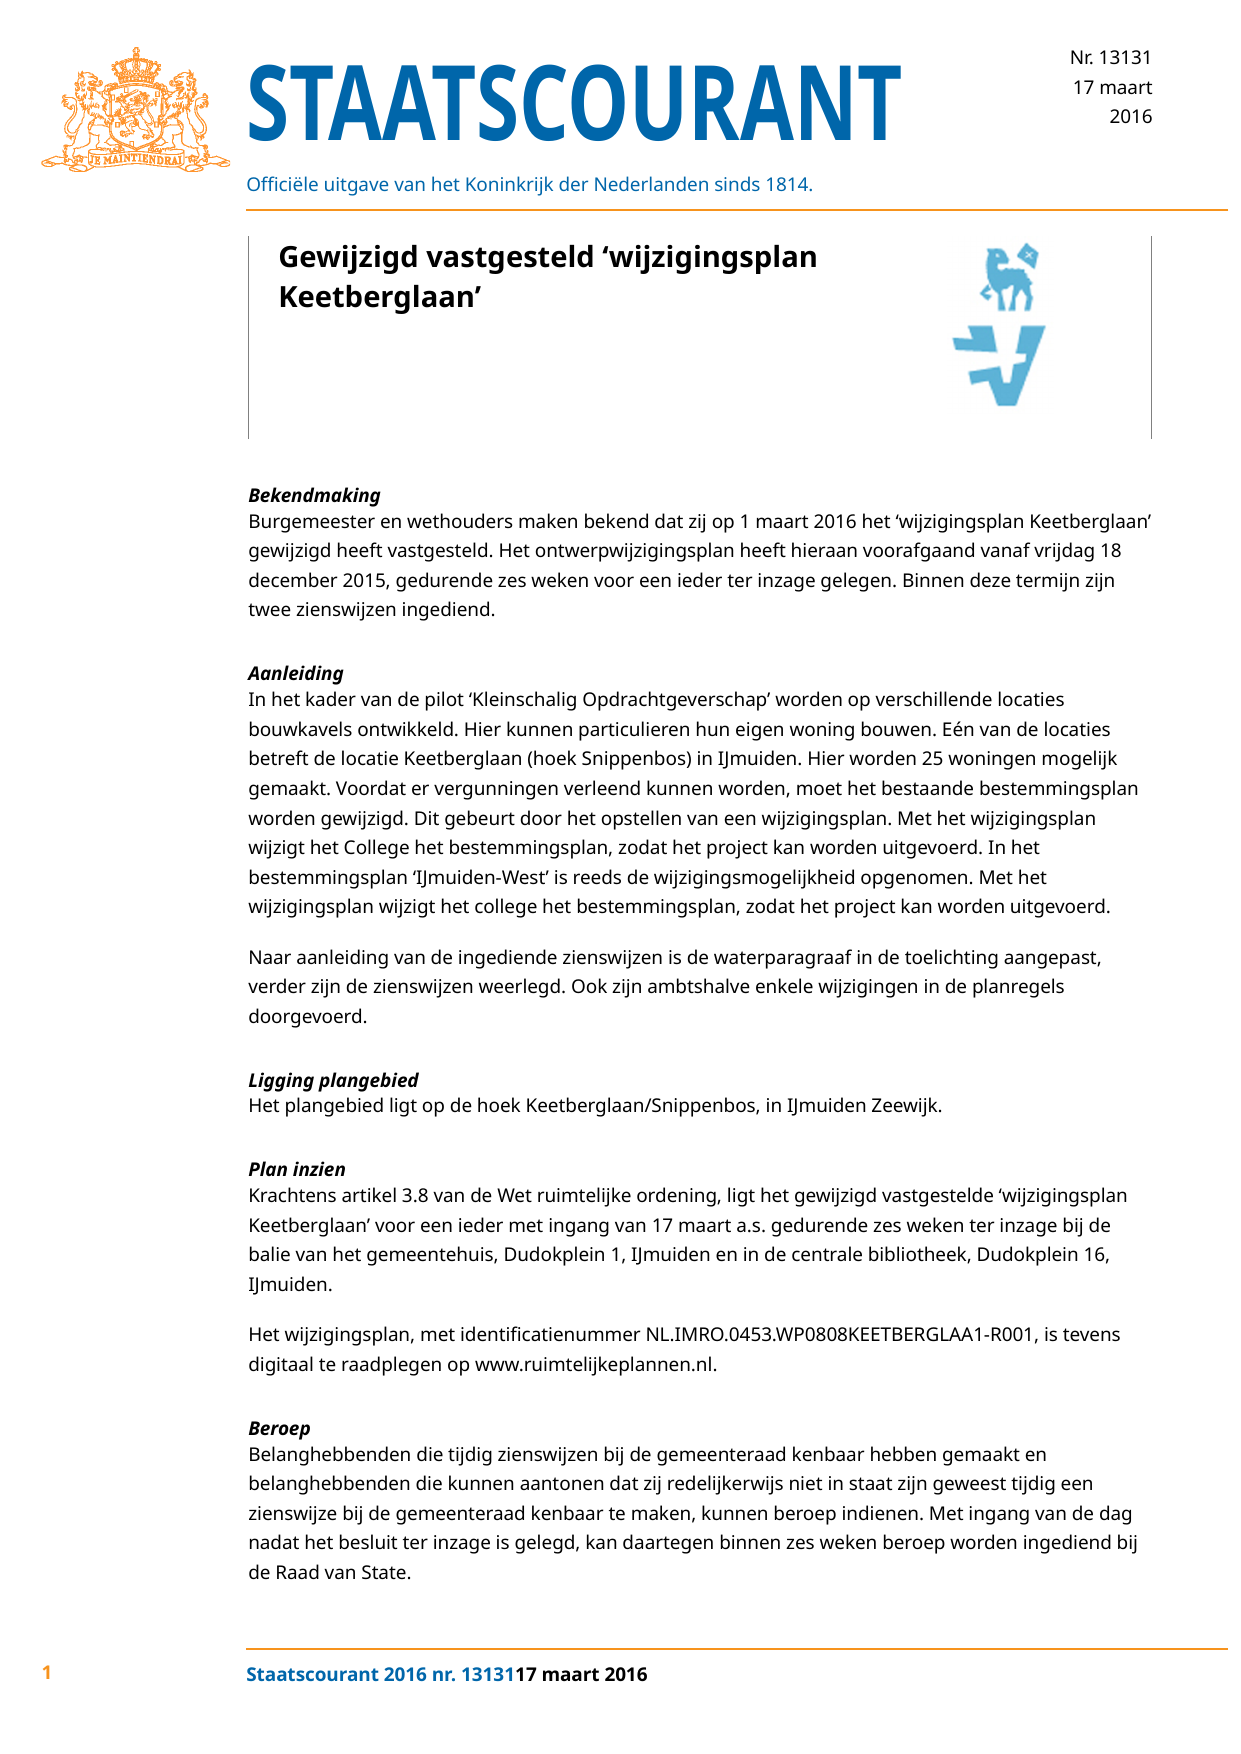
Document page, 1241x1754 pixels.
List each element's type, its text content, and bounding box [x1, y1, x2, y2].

text In het kader van de pilot ‘Kleinschalig Opdrachtgeverschap’ worden op verschillende locaties bouwkavels ontwikkeld. Hier kunnen particulieren hun eigen woning bouwen. Eén van de locaties betreft de locatie Keetberglaan (hoek Snippenbos) in IJmuiden. Hier worden 25 woningen mogelijk gemaakt. Voordat er vergunningen verleend kunnen worden, moet het bestaande bestemmingsplan worden gewijzigd. Dit gebeurt door het opstellen van een wijzigingsplan. Met het wijzigingsplan wijzigt het College het bestemmingsplan, zodat het project kan worden uitgevoerd. In het bestemmingsplan ‘IJmuiden-West’ is reeds de wijzigingsmogelijkheid opgenomen. Met het wijzigingsplan wijzigt het college het bestemmingsplan, zodat het project kan worden uitgevoerd. [248, 686, 1152, 919]
text Aanleiding [248, 661, 1152, 686]
table_header [1055, 236, 1151, 413]
text Krachtens artikel 3.8 van de Wet ruimtelijke ordening, ligt het gewijzigd vastgestelde ‘wijzigingsplan Keetberglaan’ voor een ieder met ingang van 17 maart a.s. gedurende zes weken ter inzage bij de balie van het gemeentehuis, Dudokplein 1, IJmuiden en in de centrale bibliotheek, Dudokplein 16, IJmuiden. [248, 1182, 1152, 1297]
text Burgemeester en wethouders maken bekend dat zij op 1 maart 2016 het ‘wijzigingsplan Keetberglaan’ gewijzigd heeft vastgesteld. Het ontwerpwijzigingsplan heeft hieraan voorafgaand vanaf vrijdag 18 december 2015, gedurende zes weken voor een ieder ter inzage gelegen. Binnen deze termijn zijn twee zienswijzen ingediend. [248, 508, 1152, 622]
text Belanghebbenden die tijdig zienswijzen bij de gemeenteraad kenbaar hebben gemaakt en belanghebbenden die kunnen aantonen dat zij redelijkerwijs niet in staat zijn geweest tijdig een zienswijze bij de gemeenteraad kenbaar te maken, kunnen beroep indienen. Met ingang van de dag nadat het besluit ter inzage is gelegd, kan daartegen binnen zes weken beroep worden ingediend bij de Raad van State. [248, 1441, 1152, 1585]
text Plan inzien [248, 1157, 1152, 1182]
table_header Gewijzigd vastgesteld ‘wijzigingsplan Keetberglaan’ [249, 236, 850, 439]
picture [946, 236, 1055, 414]
table_header [850, 414, 1151, 439]
table_header [850, 236, 946, 413]
text Ligging plangebied [248, 1067, 1152, 1093]
text Naar aanleiding van de ingediende zienswijzen is de waterparagraaf in de toelichting aangepast, verder zijn de zienswijzen weerlegd. Ook zijn ambtshalve enkele wijzigingen in de planregels doorgevoerd. [248, 944, 1152, 1029]
text Het plangebied ligt op de hoek Keetberglaan/Snippenbos, in IJmuiden Zeewijk. [248, 1093, 1152, 1118]
text Het wijzigingsplan, met identificatienummer NL.IMRO.0453.WP0808KEETBERGLAA1-R001, is tevens digitaal te raadplegen op www.ruimtelijkeplannen.nl. [248, 1322, 1152, 1377]
text Bekendmaking [248, 482, 1152, 508]
picture [41, 47, 231, 172]
text Beroep [248, 1415, 1152, 1441]
